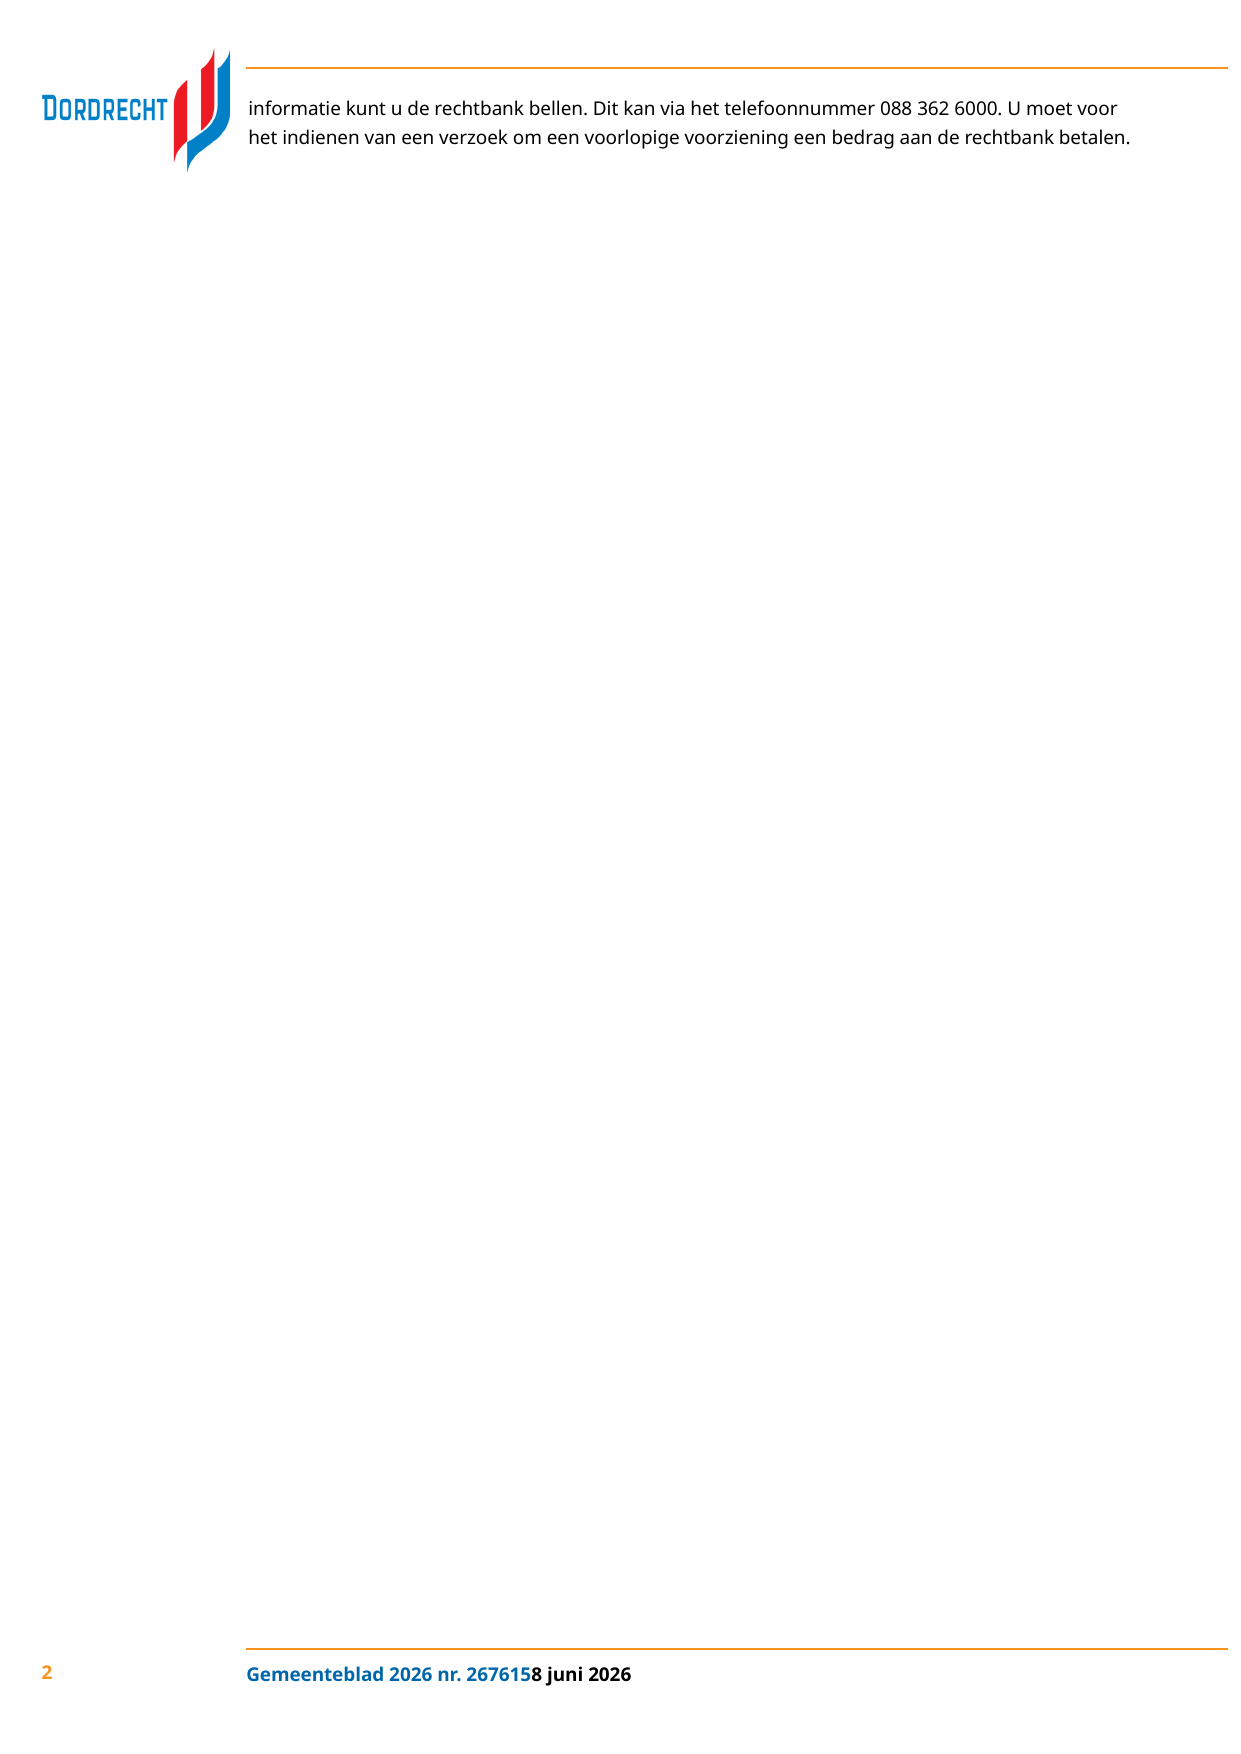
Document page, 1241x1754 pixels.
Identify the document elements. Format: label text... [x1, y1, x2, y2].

picture [41, 47, 231, 172]
text informatie kunt u de rechtbank bellen. Dit kan via het telefoonnummer 088 362 6000. U moet voor het indienen van een verzoek om een voorlopige voorziening een bedrag aan de rechtbank betalen. [248, 95, 1152, 150]
